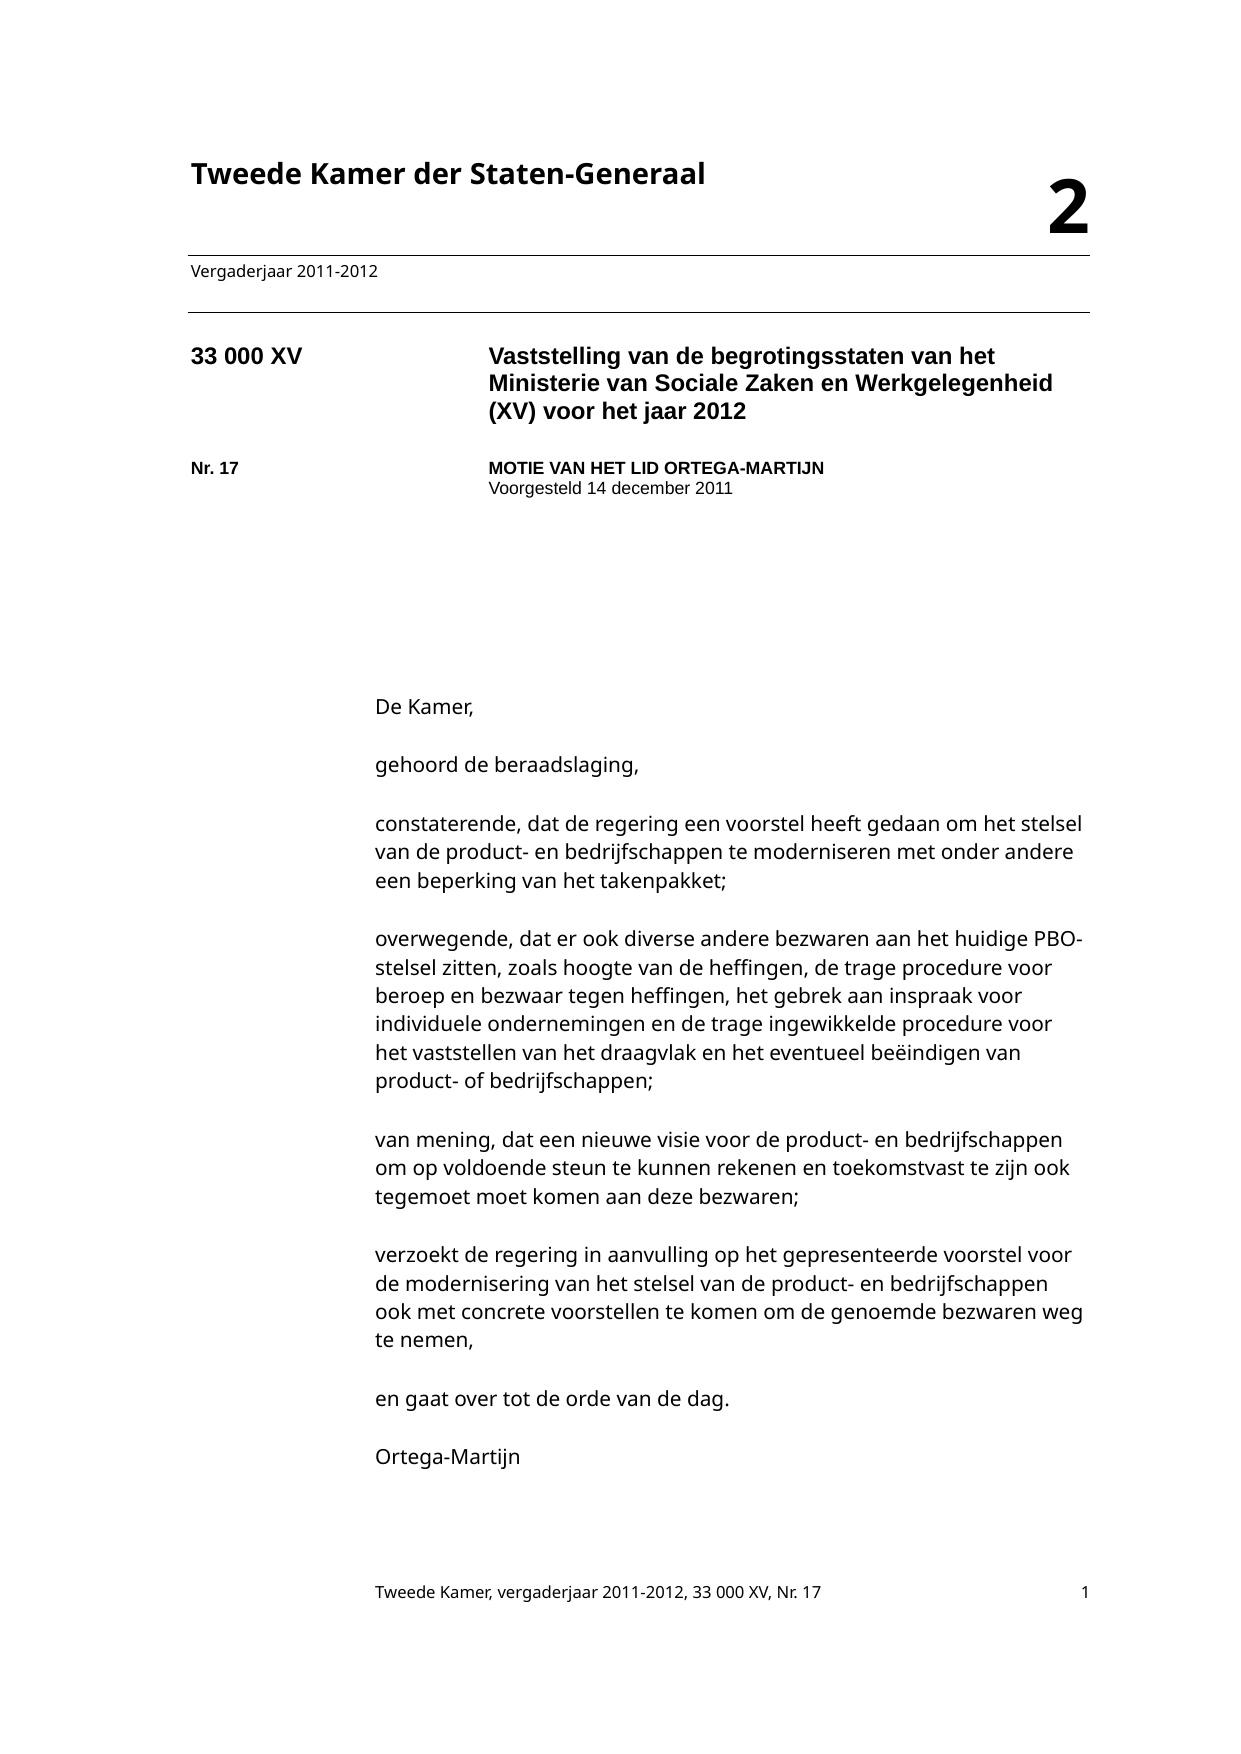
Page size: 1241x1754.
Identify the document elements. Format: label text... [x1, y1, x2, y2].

text Ortega-Martijn [375, 1442, 1090, 1471]
text overwegende, dat er ook diverse andere bezwaren aan het huidige PBO-stelsel zitten, zoals hoogte van de heffingen, de trage procedure voor beroep en bezwaar tegen heffingen, het gebrek aan inspraak voor individuele ondernemingen en de trage ingewikkelde procedure voor het vaststellen van het draagvlak en het eventueel beëindigen van product- of bedrijfschappen; [375, 924, 1090, 1095]
text gehoord de beraadslaging, [375, 751, 1090, 779]
text van mening, dat een nieuwe visie voor de product- en bedrijfschappen om op voldoende steun te kunnen rekenen en toekomstvast te zijn ook tegemoet moet komen aan deze bezwaren; [375, 1125, 1090, 1210]
table_header 2 [910, 150, 1090, 255]
table_cell 33 000 XV [188, 339, 485, 454]
text en gaat over tot de orde van de dag. [375, 1384, 1090, 1412]
table_cell [485, 256, 1090, 312]
table_cell MOTIE VAN HET LID ORTEGA-MARTIJN Voorgesteld 14 december 2011 [485, 455, 1090, 573]
text constaterende, dat de regering een voorstel heeft gedaan om het stelsel van de product- en bedrijfschappen te moderniseren met onder andere een beperking van het takenpakket; [375, 809, 1090, 894]
table_cell [188, 313, 485, 339]
table_cell Vaststelling van de begrotingsstaten van het Ministerie van Sociale Zaken en Werkgelegenheid (XV) voor het jaar 2012 [485, 339, 1090, 454]
table_cell Nr. 17 [188, 455, 485, 573]
text De Kamer, [375, 692, 1090, 721]
text verzoekt de regering in aanvulling op het gepresenteerde voorstel voor de modernisering van het stelsel van de product- en bedrijfschappen ook met concrete voorstellen te komen om de genoemde bezwaren weg te nemen, [375, 1240, 1090, 1354]
table_cell [485, 313, 1090, 339]
table_cell Vergaderjaar 2011-2012 [188, 256, 485, 312]
table_header Tweede Kamer der Staten-Generaal [188, 150, 909, 255]
